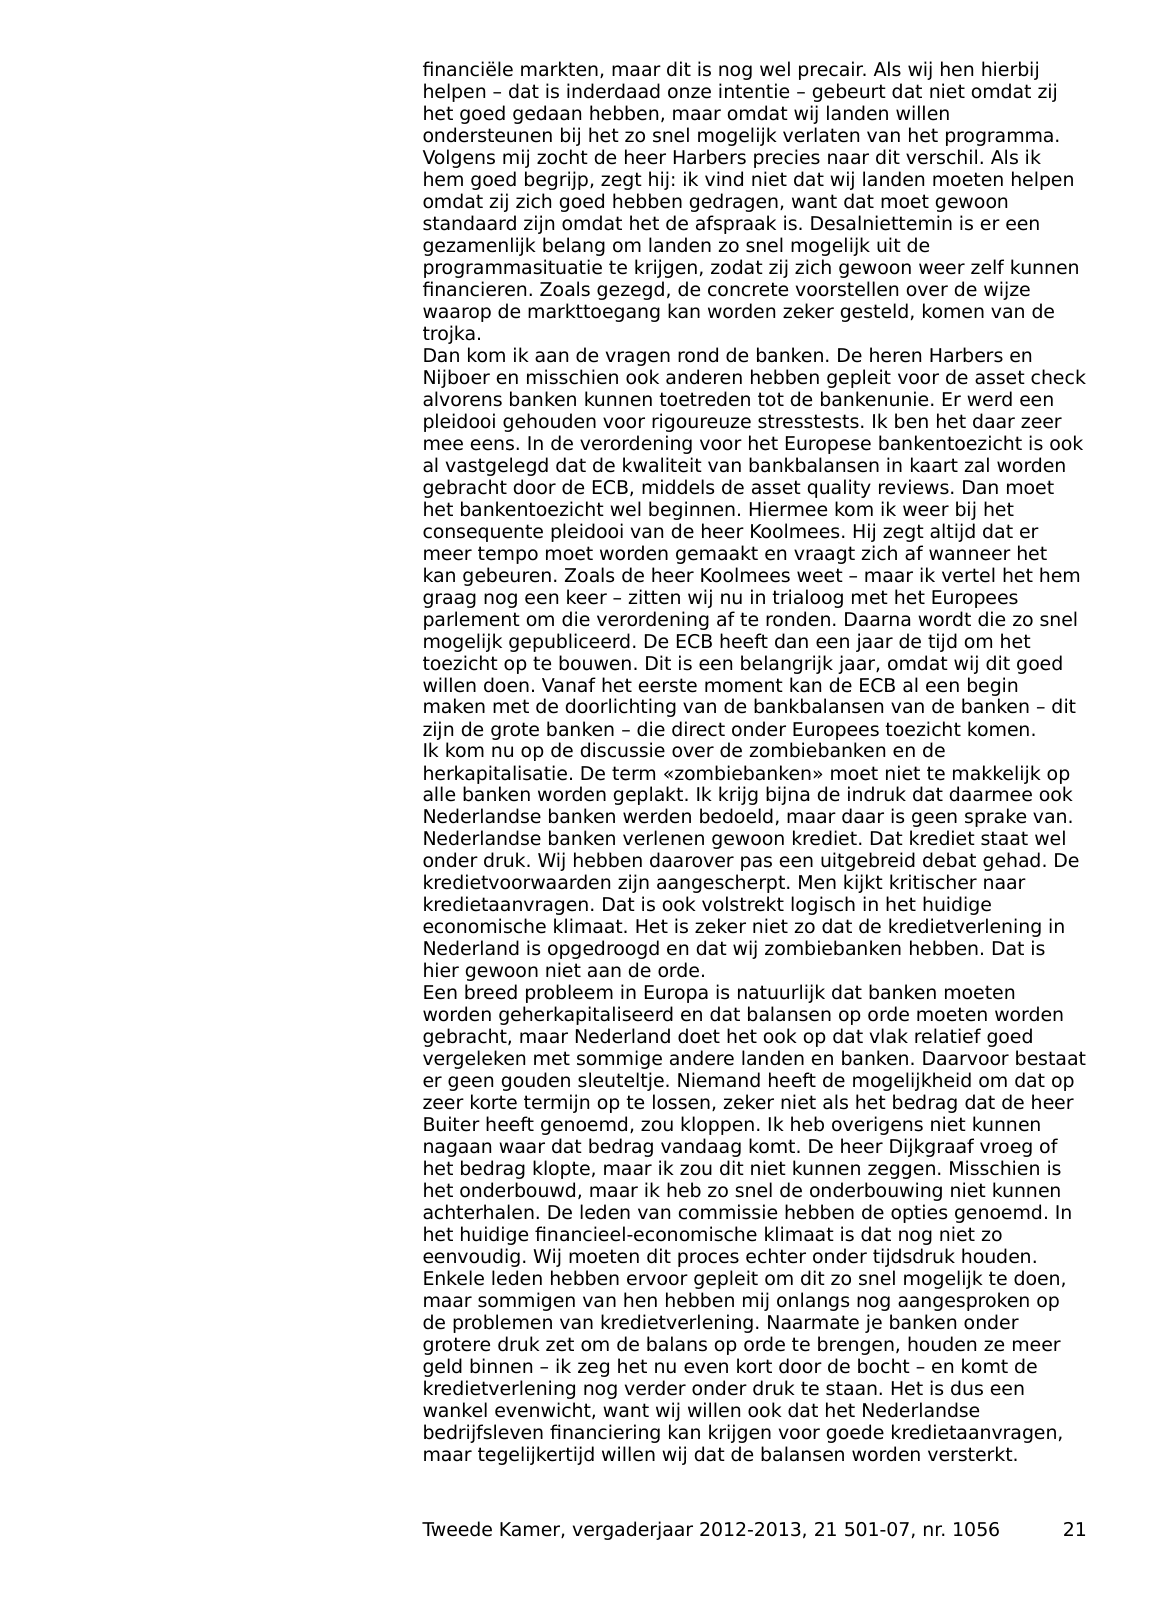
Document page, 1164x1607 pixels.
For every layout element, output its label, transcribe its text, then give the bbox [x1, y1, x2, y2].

text Ik kom nu op de discussie over de zombiebanken en de herkapitalisatie. De term «zombiebanken» moet niet te makkelijk op alle banken worden geplakt. Ik krijg bijna de indruk dat daarmee ook Nederlandse banken werden bedoeld, maar daar is geen sprake van. Nederlandse banken verlenen gewoon krediet. Dat krediet staat wel onder druk. Wij hebben daarover pas een uitgebreid debat gehad. De kredietvoorwaarden zijn aangescherpt. Men kijkt kritischer naar kredietaanvragen. Dat is ook volstrekt logisch in het huidige economische klimaat. Het is zeker niet zo dat de kredietverlening in Nederland is opgedroogd en dat wij zombiebanken hebben. Dat is hier gewoon niet aan de orde. [422, 740, 1087, 982]
text Een breed probleem in Europa is natuurlijk dat banken moeten worden geherkapitaliseerd en dat balansen op orde moeten worden gebracht, maar Nederland doet het ook op dat vlak relatief goed vergeleken met sommige andere landen en banken. Daarvoor bestaat er geen gouden sleuteltje. Niemand heeft de mogelijkheid om dat op zeer korte termijn op te lossen, zeker niet als het bedrag dat de heer Buiter heeft genoemd, zou kloppen. Ik heb overigens niet kunnen nagaan waar dat bedrag vandaag komt. De heer Dijkgraaf vroeg of het bedrag klopte, maar ik zou dit niet kunnen zeggen. Misschien is het onderbouwd, maar ik heb zo snel de onderbouwing niet kunnen achterhalen. De leden van commissie hebben de opties genoemd. In het huidige financieel-economische klimaat is dat nog niet zo eenvoudig. Wij moeten dit proces echter onder tijdsdruk houden. Enkele leden hebben ervoor gepleit om dit zo snel mogelijk te doen, maar sommigen van hen hebben mij onlangs nog aangesproken op de problemen van kredietverlening. Naarmate je banken onder grotere druk zet om de balans op orde te brengen, houden ze meer geld binnen – ik zeg het nu even kort door de bocht – en komt de kredietverlening nog verder onder druk te staan. Het is dus een wankel evenwicht, want wij willen ook dat het Nederlandse bedrijfsleven financiering kan krijgen voor goede kredietaanvragen, maar tegelijkertijd willen wij dat de balansen worden versterkt. [422, 982, 1087, 1466]
text financiële markten, maar dit is nog wel precair. Als wij hen hierbij helpen – dat is inderdaad onze intentie – gebeurt dat niet omdat zij het goed gedaan hebben, maar omdat wij landen willen ondersteunen bij het zo snel mogelijk verlaten van het programma. Volgens mij zocht de heer Harbers precies naar dit verschil. Als ik hem goed begrijp, zegt hij: ik vind niet dat wij landen moeten helpen omdat zij zich goed hebben gedragen, want dat moet gewoon standaard zijn omdat het de afspraak is. Desalniettemin is er een gezamenlijk belang om landen zo snel mogelijk uit de programmasituatie te krijgen, zodat zij zich gewoon weer zelf kunnen financieren. Zoals gezegd, de concrete voorstellen over de wijze waarop de markttoegang kan worden zeker gesteld, komen van de trojka. [422, 59, 1087, 345]
text Dan kom ik aan de vragen rond de banken. De heren Harbers en Nijboer en misschien ook anderen hebben gepleit voor de asset check alvorens banken kunnen toetreden tot de bankenunie. Er werd een pleidooi gehouden voor rigoureuze stresstests. Ik ben het daar zeer mee eens. In de verordening voor het Europese bankentoezicht is ook al vastgelegd dat de kwaliteit van bankbalansen in kaart zal worden gebracht door de ECB, middels de asset quality reviews. Dan moet het bankentoezicht wel beginnen. Hiermee kom ik weer bij het consequente pleidooi van de heer Koolmees. Hij zegt altijd dat er meer tempo moet worden gemaakt en vraagt zich af wanneer het kan gebeuren. Zoals de heer Koolmees weet – maar ik vertel het hem graag nog een keer – zitten wij nu in trialoog met het Europees parlement om die verordening af te ronden. Daarna wordt die zo snel mogelijk gepubliceerd. De ECB heeft dan een jaar de tijd om het toezicht op te bouwen. Dit is een belangrijk jaar, omdat wij dit goed willen doen. Vanaf het eerste moment kan de ECB al een begin maken met de doorlichting van de bankbalansen van de banken – dit zijn de grote banken – die direct onder Europees toezicht komen. [422, 345, 1087, 740]
